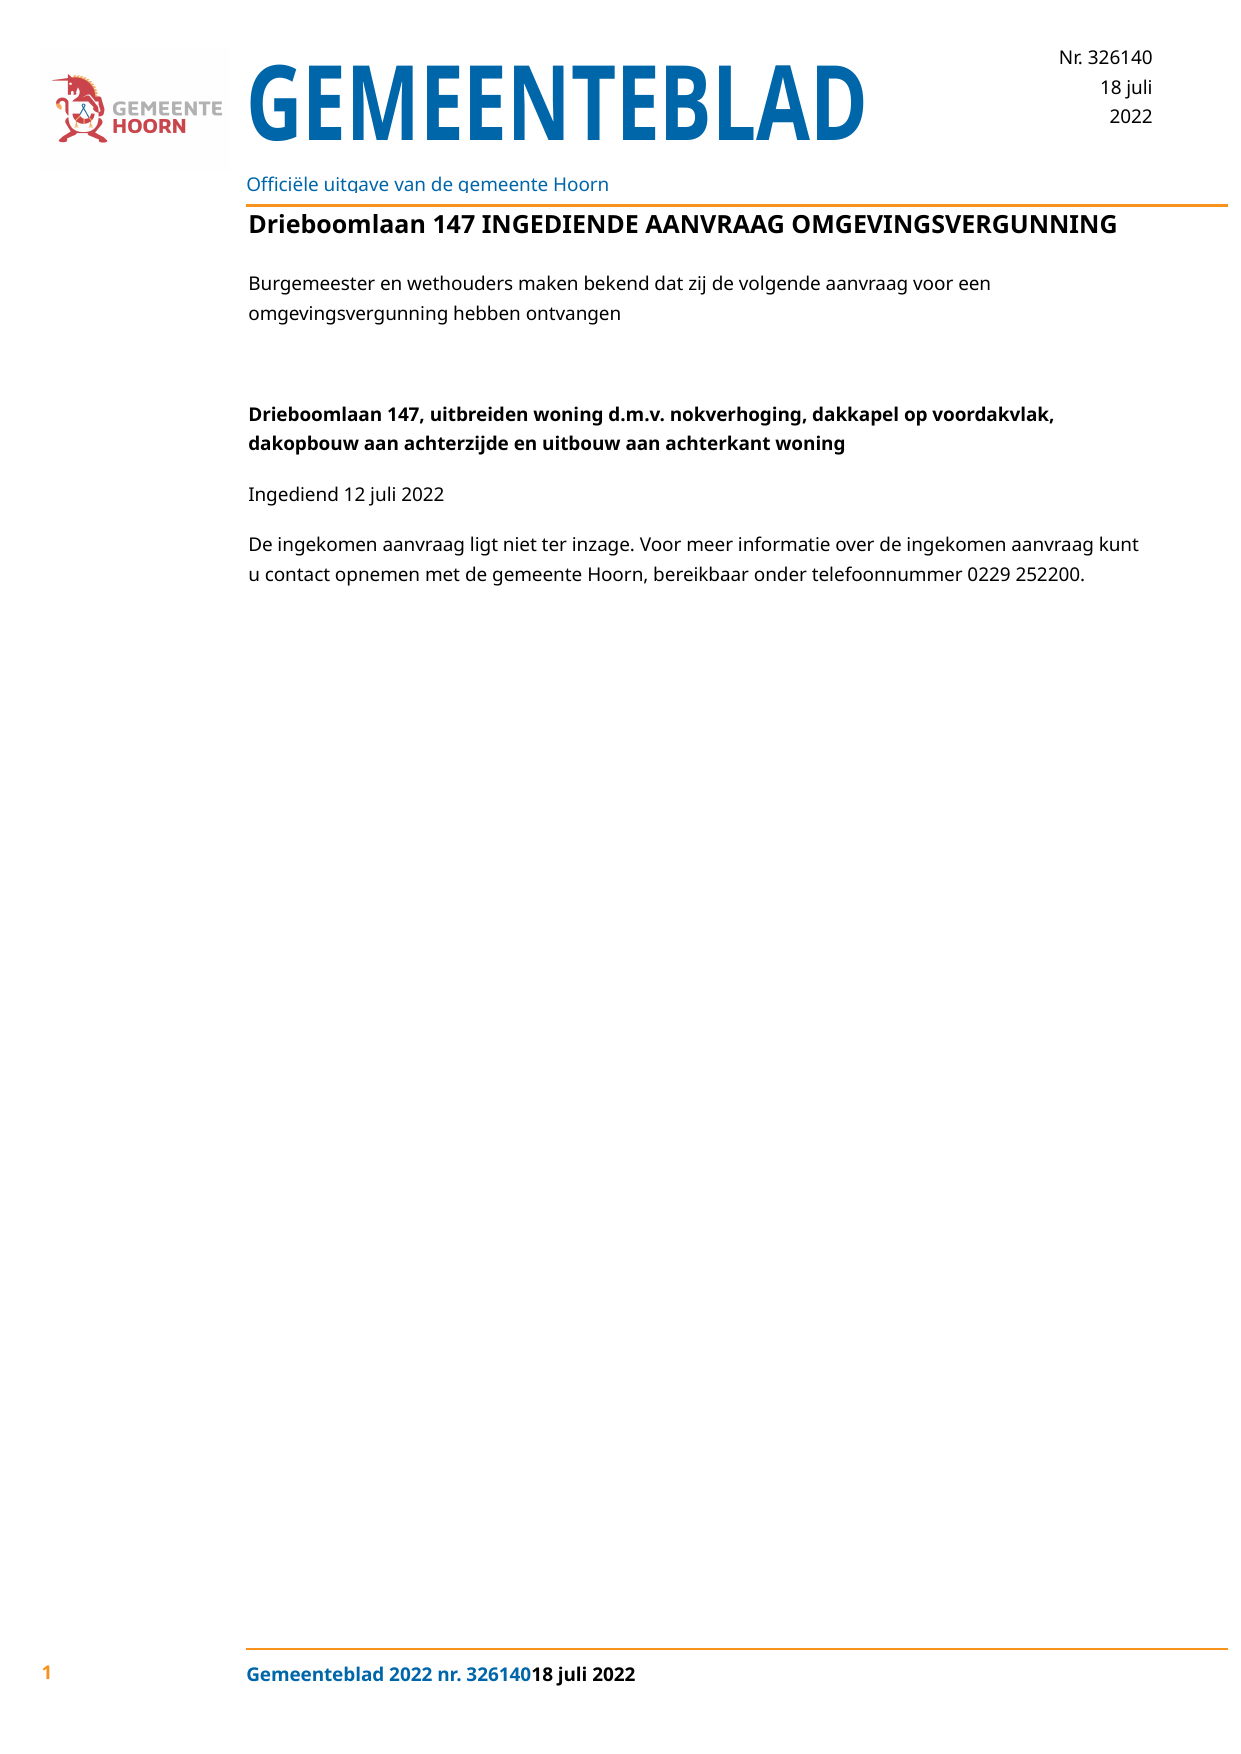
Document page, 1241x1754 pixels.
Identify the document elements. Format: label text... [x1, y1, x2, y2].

text De ingekomen aanvraag ligt niet ter inzage. Voor meer informatie over de ingekomen aanvraag kunt u contact opnemen met de gemeente Hoorn, bereikbaar onder telefoonnummer 0229 252200. [248, 531, 1152, 586]
text Drieboomlaan 147, uitbreiden woning d.m.v. nokverhoging, dakkapel op voordakvlak, dakopbouw aan achterzijde en uitbouw aan achterkant woning [248, 401, 1152, 456]
text Ingediend 12 juli 2022 [248, 481, 1152, 506]
picture [41, 47, 231, 172]
text Drieboomlaan 147 INGEDIENDE AANVRAAG OMGEVINGSVERGUNNING [248, 207, 1152, 241]
text Burgemeester en wethouders maken bekend dat zij de volgende aanvraag voor een omgevingsvergunning hebben ontvangen [248, 270, 1152, 326]
